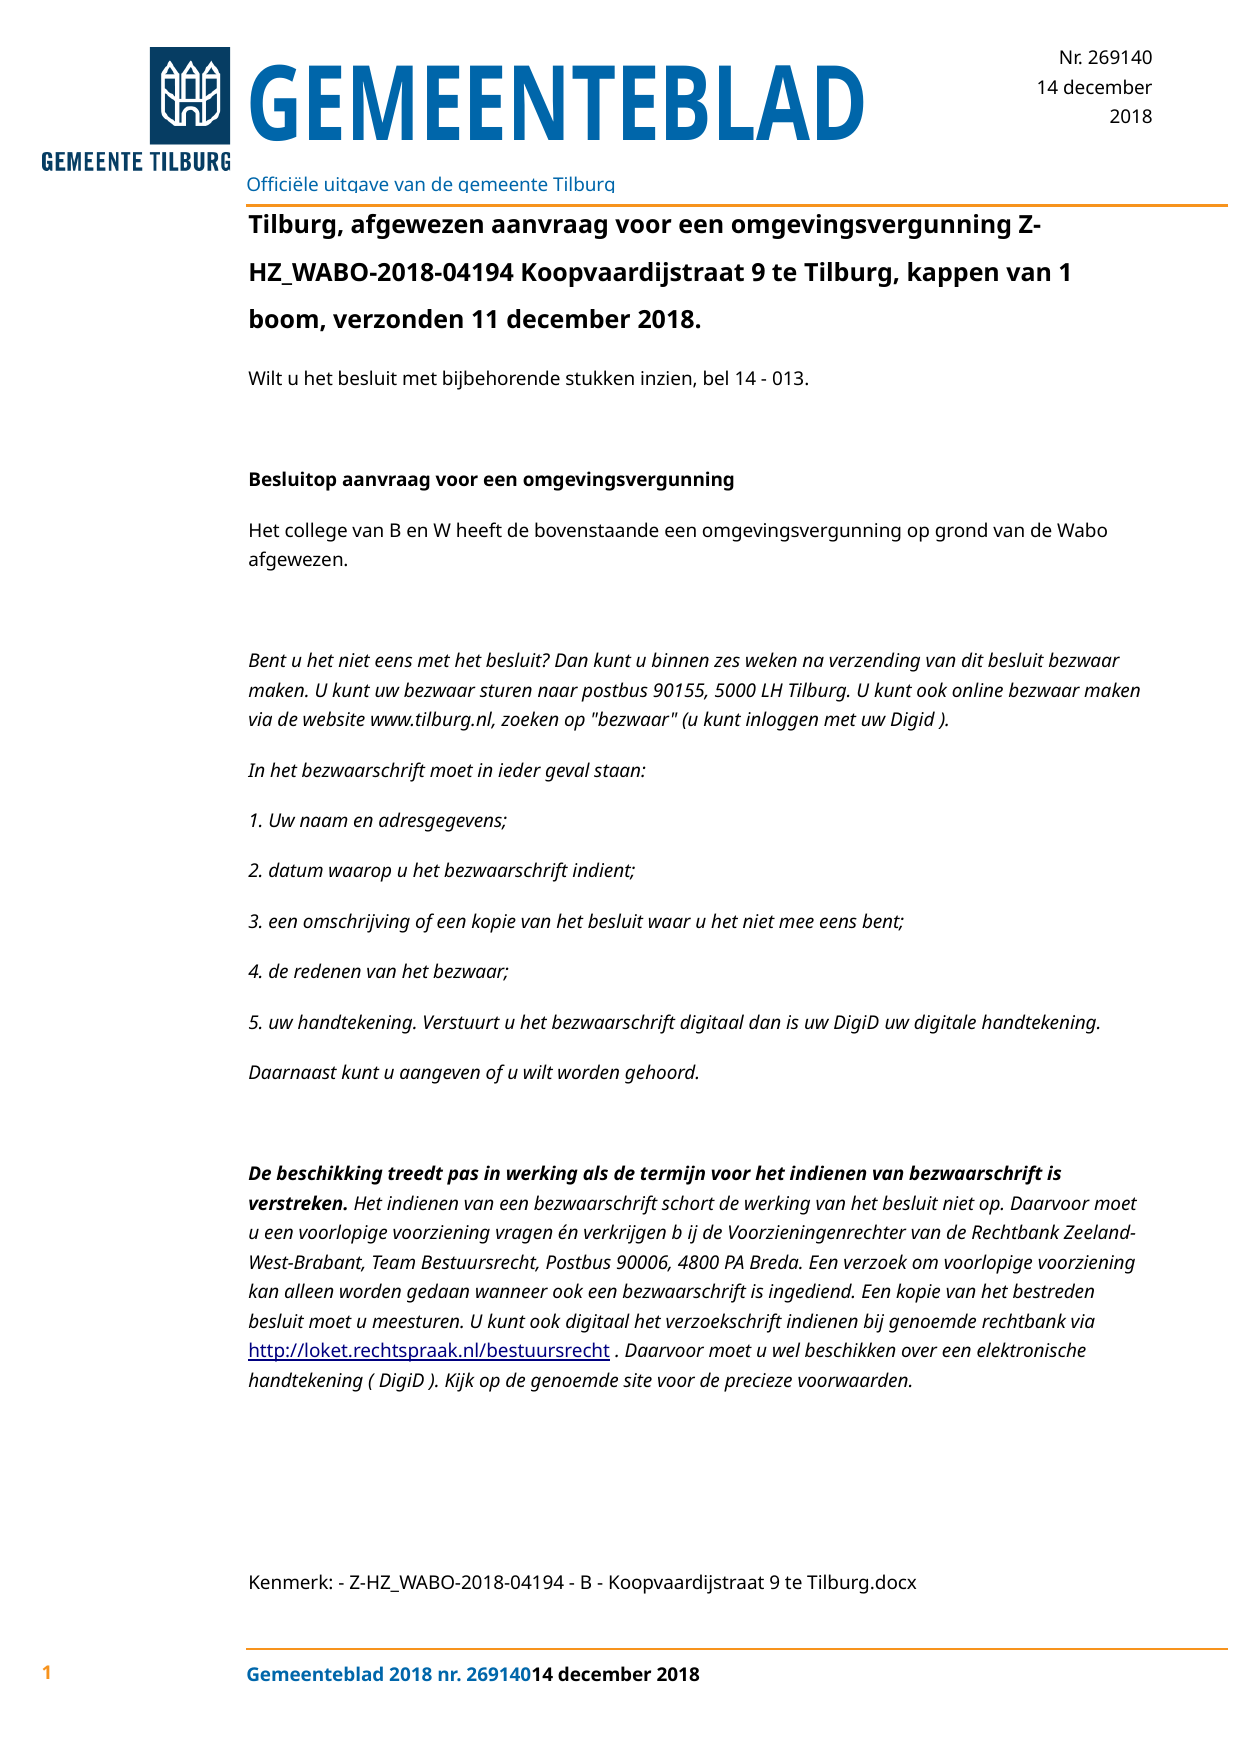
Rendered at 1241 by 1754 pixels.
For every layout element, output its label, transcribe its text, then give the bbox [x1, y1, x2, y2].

text Tilburg, afgewezen aanvraag voor een omgevingsvergunning Z-HZ_WABO-2018-04194 Koopvaardijstraat 9 te Tilburg, kappen van 1 boom, verzonden 11 december 2018. [248, 207, 1152, 336]
text In het bezwaarschrift moet in ieder geval staan: [248, 757, 1152, 782]
text Kenmerk: - Z-HZ_WABO-2018-04194 - B - Koopvaardijstraat 9 te Tilburg.docx [248, 1569, 1152, 1594]
picture [41, 47, 231, 172]
text 2. datum waarop u het bezwaarschrift indient; [248, 858, 1152, 883]
text 1. Uw naam en adresgegevens; [248, 807, 1152, 833]
text 5. uw handtekening. Verstuurt u het bezwaarschrift digitaal dan is uw DigiD uw digitale handtekening. [248, 1009, 1152, 1034]
text 3. een omschrijving of een kopie van het besluit waar u het niet mee eens bent; [248, 908, 1152, 934]
text Daarnaast kunt u aangeven of u wilt worden gehoord. [248, 1059, 1152, 1085]
text De beschikking treedt pas in werking als de termijn voor het indienen van bezwaarschrift is verstreken. Het indienen van een bezwaarschrift schort de werking van het besluit niet op. Daarvoor moet u een voorlopige voorziening vragen én verkrijgen b ij de Voorzieningenrechter van de Rechtbank Zeeland-West-Brabant, Team Bestuursrecht, Postbus 90006, 4800 PA Breda. Een verzoek om voorlopige voorziening kan alleen worden gedaan wanneer ook een bezwaarschrift is ingediend. Een kopie van het bestreden besluit moet u meesturen. U kunt ook digitaal het verzoekschrift indienen bij genoemde rechtbank via http://loket.rechtspraak.nl/bestuursrecht . Daarvoor moet u wel beschikken over een elektronische handtekening ( DigiD ). Kijk op de genoemde site voor de precieze voorwaarden. [248, 1160, 1152, 1393]
text 4. de redenen van het bezwaar; [248, 958, 1152, 984]
text Besluitop aanvraag voor een omgevingsvergunning [248, 466, 1152, 492]
text Bent u het niet eens met het besluit? Dan kunt u binnen zes weken na verzending van dit besluit bezwaar maken. U kunt uw bezwaar sturen naar postbus 90155, 5000 LH Tilburg. U kunt ook online bezwaar maken via de website www.tilburg.nl, zoeken op "bezwaar" (u kunt inloggen met uw Digid ). [248, 647, 1152, 732]
text Wilt u het besluit met bijbehorende stukken inzien, bel 14 - 013. [248, 366, 1152, 391]
text Het college van B en W heeft de bovenstaande een omgevingsvergunning op grond van de Wabo afgewezen. [248, 517, 1152, 572]
